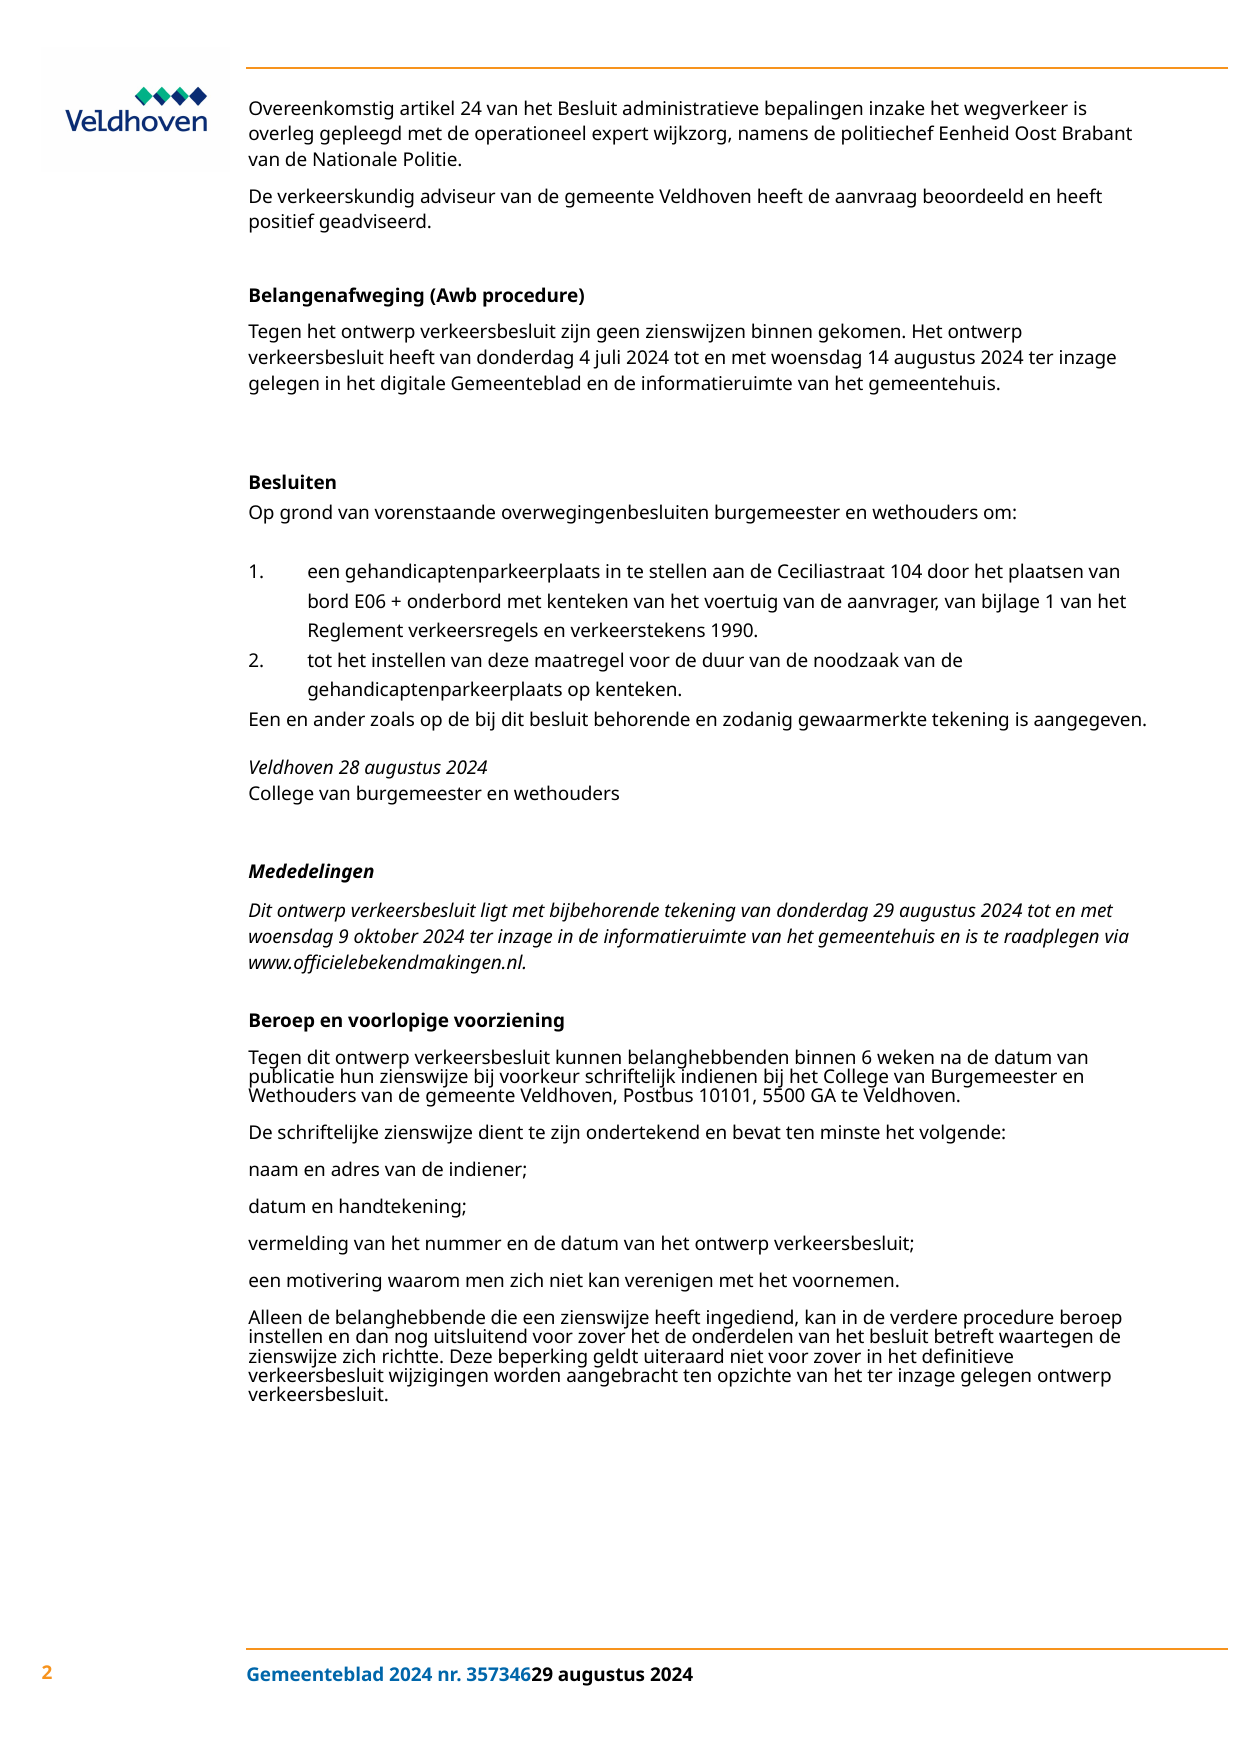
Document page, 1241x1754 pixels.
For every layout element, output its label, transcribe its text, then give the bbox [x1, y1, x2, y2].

text datum en handtekening; [248, 1198, 1152, 1217]
text een motivering waarom men zich niet kan verenigen met het voornemen. [248, 1272, 1152, 1291]
text naam en adres van de indiener; [248, 1161, 1152, 1181]
list een gehandicaptenparkeerplaats in te stellen aan de Ceciliastraat 104 door het plaatsen van bord E06 + onderbord met kenteken van het voertuig van de aanvrager, van bijlage 1 van het Reglement verkeersregels en verkeerstekens 1990. [248, 558, 1152, 643]
text Overeenkomstig artikel 24 van het Besluit administratieve bepalingen inzake het wegverkeer is overleg gepleegd met de operationeel expert wijkzorg, namens de politiechef Eenheid Oost Brabant van de Nationale Politie. [248, 95, 1152, 172]
text Alleen de belanghebbende die een zienswijze heeft ingediend, kan in de verdere procedure beroep instellen en dan nog uitsluitend voor zover het de onderdelen van het besluit betreft waartegen de zienswijze zich richtte. Deze beperking geldt uiteraard niet voor zover in het definitieve verkeersbesluit wijzigingen worden aangebracht ten opzichte van het ter inzage gelegen ontwerp verkeersbesluit. [248, 1309, 1152, 1406]
list tot het instellen van deze maatregel voor de duur van de noodzaak van de gehandicaptenparkeerplaats op kenteken. [248, 647, 1152, 702]
text Beroep en voorlopige voorziening [248, 1012, 1152, 1031]
text Belangenafweging (Awb procedure) [248, 282, 1152, 308]
text Veldhoven 28 augustus 2024 [248, 754, 1152, 780]
text Een en ander zoals op de bij dit besluit behorende en zodanig gewaarmerkte tekening is aangegeven. [248, 706, 1152, 732]
text Mededelingen [248, 858, 1152, 884]
text Besluiten [248, 469, 1152, 495]
text College van burgemeester en wethouders [248, 780, 1152, 805]
text Dit ontwerp verkeersbesluit ligt met bijbehorende tekening van donderdag 29 augustus 2024 tot en met woensdag 9 oktober 2024 ter inzage in de informatieruimte van het gemeentehuis en is te raadplegen via www.officielebekendmakingen.nl. [248, 898, 1152, 975]
text De verkeerskundig adviseur van de gemeente Veldhoven heeft de aanvraag beoordeeld en heeft positief geadviseerd. [248, 183, 1152, 234]
picture [41, 47, 231, 172]
text De schriftelijke zienswijze dient te zijn ondertekend en bevat ten minste het volgende: [248, 1124, 1152, 1143]
text Tegen dit ontwerp verkeersbesluit kunnen belanghebbenden binnen 6 weken na de datum van publicatie hun zienswijze bij voorkeur schriftelijk indienen bij het College van Burgemeester en Wethouders van de gemeente Veldhoven, Postbus 10101, 5500 GA te Veldhoven. [248, 1049, 1152, 1107]
text vermelding van het nummer en de datum van het ontwerp verkeersbesluit; [248, 1235, 1152, 1254]
text Op grond van vorenstaande overwegingenbesluiten burgemeester en wethouders om: [248, 499, 1152, 525]
text Tegen het ontwerp verkeersbesluit zijn geen zienswijzen binnen gekomen. Het ontwerp verkeersbesluit heeft van donderdag 4 juli 2024 tot en met woensdag 14 augustus 2024 ter inzage gelegen in het digitale Gemeenteblad en de informatieruimte van het gemeentehuis. [248, 319, 1152, 396]
